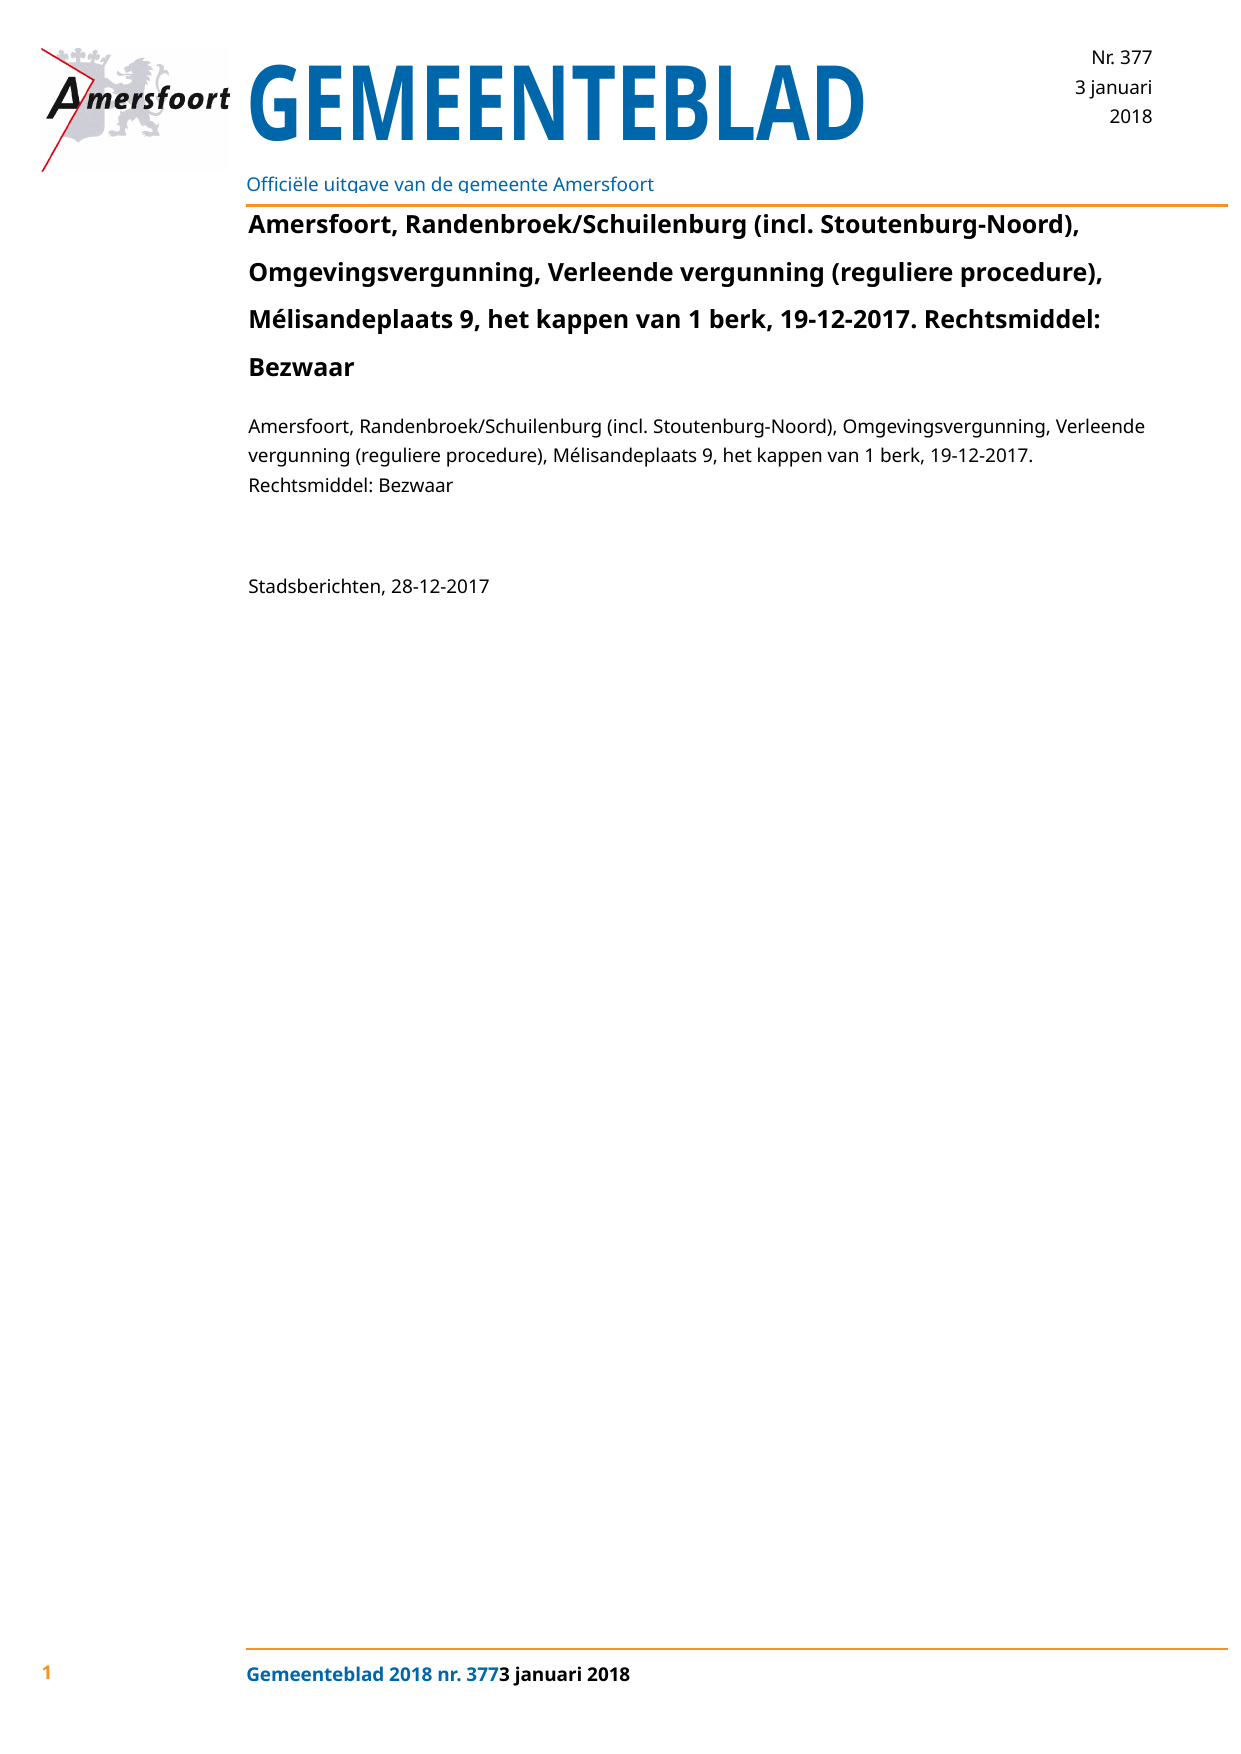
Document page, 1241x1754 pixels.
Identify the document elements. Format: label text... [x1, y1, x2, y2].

text Amersfoort, Randenbroek/Schuilenburg (incl. Stoutenburg-Noord), Omgevingsvergunning, Verleende vergunning (reguliere procedure), Mélisandeplaats 9, het kappen van 1 berk, 19-12-2017. Rechtsmiddel: Bezwaar [248, 413, 1152, 498]
picture [41, 47, 231, 172]
text Amersfoort, Randenbroek/Schuilenburg (incl. Stoutenburg-Noord), Omgevingsvergunning, Verleende vergunning (reguliere procedure), Mélisandeplaats 9, het kappen van 1 berk, 19-12-2017. Rechtsmiddel: Bezwaar [248, 207, 1152, 384]
text Stadsberichten, 28-12-2017 [248, 573, 1152, 599]
